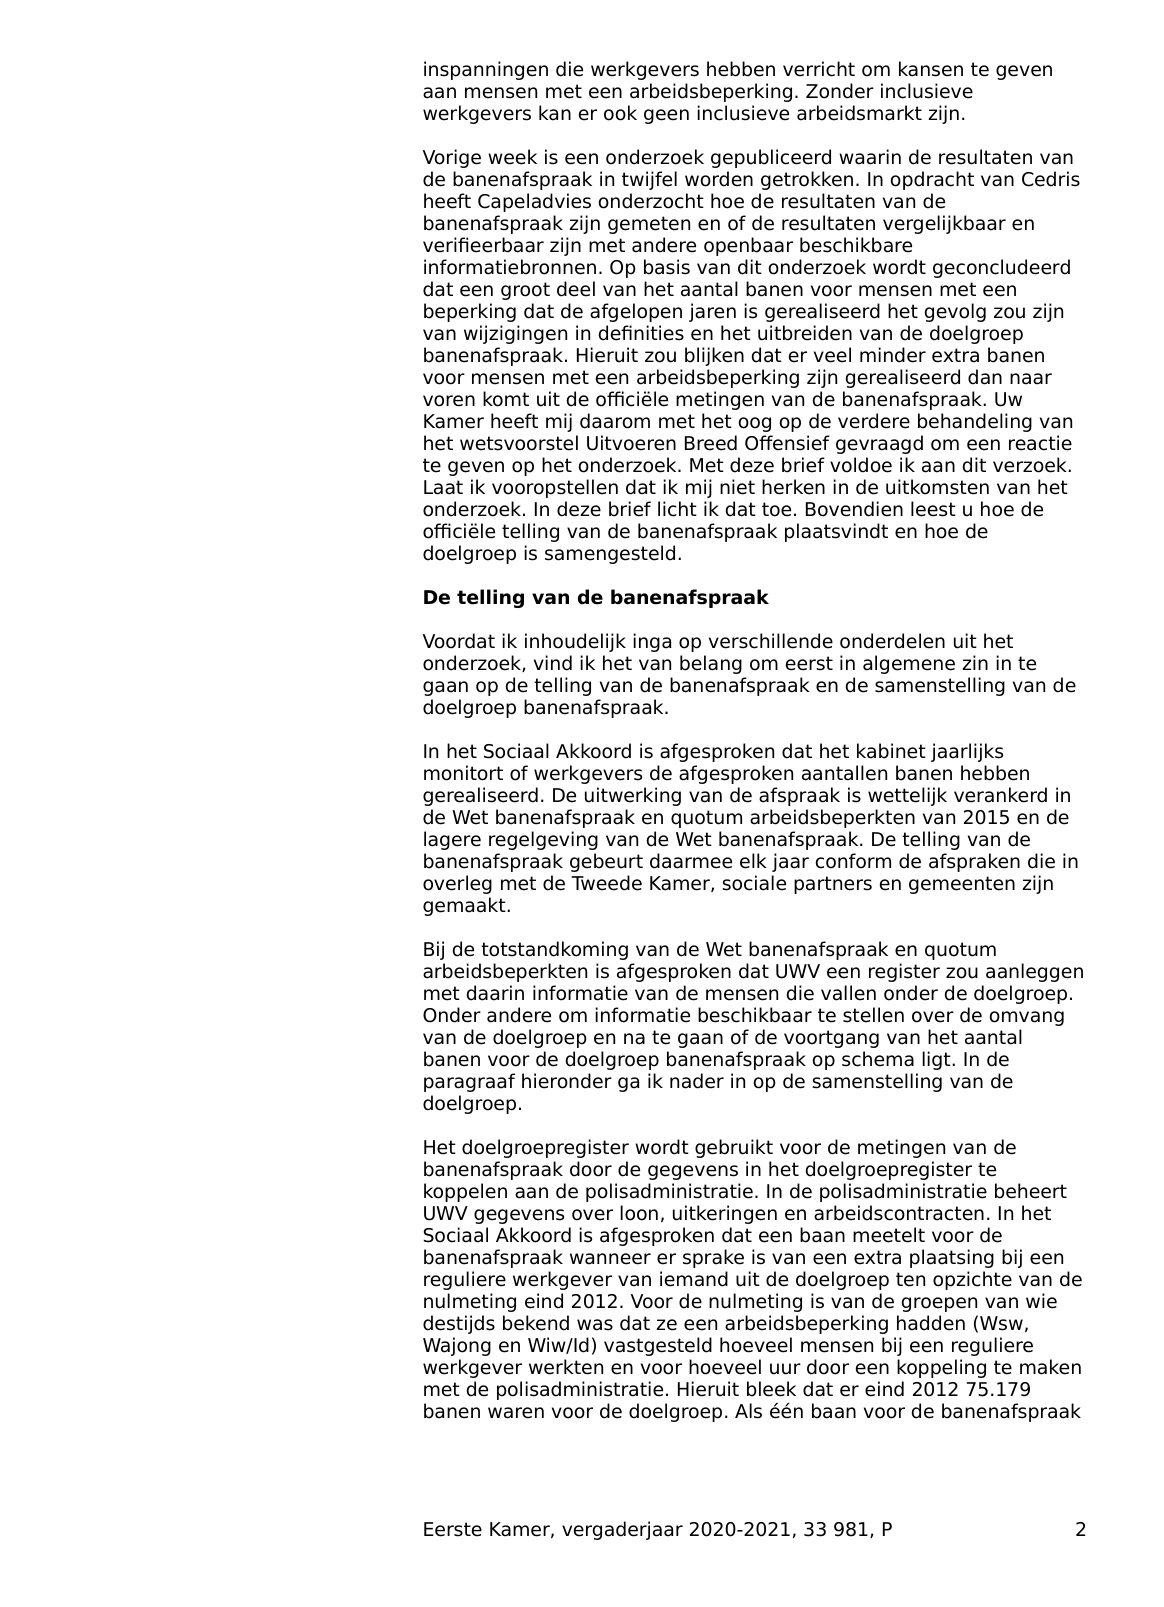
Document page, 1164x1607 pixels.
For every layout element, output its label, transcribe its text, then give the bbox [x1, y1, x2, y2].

text Voordat ik inhoudelijk inga op verschillende onderdelen uit het onderzoek, vind ik het van belang om eerst in algemene zin in te gaan op de telling van de banenafspraak en de samenstelling van de doelgroep banenafspraak. [422, 631, 1087, 719]
text In het Sociaal Akkoord is afgesproken dat het kabinet jaarlijks monitort of werkgevers de afgesproken aantallen banen hebben gerealiseerd. De uitwerking van de afspraak is wettelijk verankerd in de Wet banenafspraak en quotum arbeidsbeperkten van 2015 en de lagere regelgeving van de Wet banenafspraak. De telling van de banenafspraak gebeurt daarmee elk jaar conform de afspraken die in overleg met de Tweede Kamer, sociale partners en gemeenten zijn gemaakt. [422, 741, 1087, 917]
subtitle De telling van de banenafspraak [422, 587, 1087, 609]
text Bij de totstandkoming van de Wet banenafspraak en quotum arbeidsbeperkten is afgesproken dat UWV een register zou aanleggen met daarin informatie van de mensen die vallen onder de doelgroep. Onder andere om informatie beschikbaar te stellen over de omvang van de doelgroep en na te gaan of de voortgang van het aantal banen voor de doelgroep banenafspraak op schema ligt. In de paragraaf hieronder ga ik nader in op de samenstelling van de doelgroep. [422, 939, 1087, 1115]
text Het doelgroepregister wordt gebruikt voor de metingen van de banenafspraak door de gegevens in het doelgroepregister te koppelen aan de polisadministratie. In de polisadministratie beheert UWV gegevens over loon, uitkeringen en arbeidscontracten. In het Sociaal Akkoord is afgesproken dat een baan meetelt voor de banenafspraak wanneer er sprake is van een extra plaatsing bij een reguliere werkgever van iemand uit de doelgroep ten opzichte van de nulmeting eind 2012. Voor de nulmeting is van de groepen van wie destijds bekend was dat ze een arbeidsbeperking hadden (Wsw, Wajong en Wiw/Id) vastgesteld hoeveel mensen bij een reguliere werkgever werkten en voor hoeveel uur door een koppeling te maken met de polisadministratie. Hieruit bleek dat er eind 2012 75.179 banen waren voor de doelgroep. Als één baan voor de banenafspraak [422, 1137, 1087, 1423]
text Vorige week is een onderzoek gepubliceerd waarin de resultaten van de banenafspraak in twijfel worden getrokken. In opdracht van Cedris heeft Capeladvies onderzocht hoe de resultaten van de banenafspraak zijn gemeten en of de resultaten vergelijkbaar en verifieerbaar zijn met andere openbaar beschikbare informatiebronnen. Op basis van dit onderzoek wordt geconcludeerd dat een groot deel van het aantal banen voor mensen met een beperking dat de afgelopen jaren is gerealiseerd het gevolg zou zijn van wijzigingen in definities en het uitbreiden van de doelgroep banenafspraak. Hieruit zou blijken dat er veel minder extra banen voor mensen met een arbeidsbeperking zijn gerealiseerd dan naar voren komt uit de officiële metingen van de banenafspraak. Uw Kamer heeft mij daarom met het oog op de verdere behandeling van het wetsvoorstel Uitvoeren Breed Offensief gevraagd om een reactie te geven op het onderzoek. Met deze brief voldoe ik aan dit verzoek. Laat ik vooropstellen dat ik mij niet herken in de uitkomsten van het onderzoek. In deze brief licht ik dat toe. Bovendien leest u hoe de officiële telling van de banenafspraak plaatsvindt en hoe de doelgroep is samengesteld. [422, 147, 1087, 565]
text inspanningen die werkgevers hebben verricht om kansen te geven aan mensen met een arbeidsbeperking. Zonder inclusieve werkgevers kan er ook geen inclusieve arbeidsmarkt zijn. [422, 59, 1087, 125]
